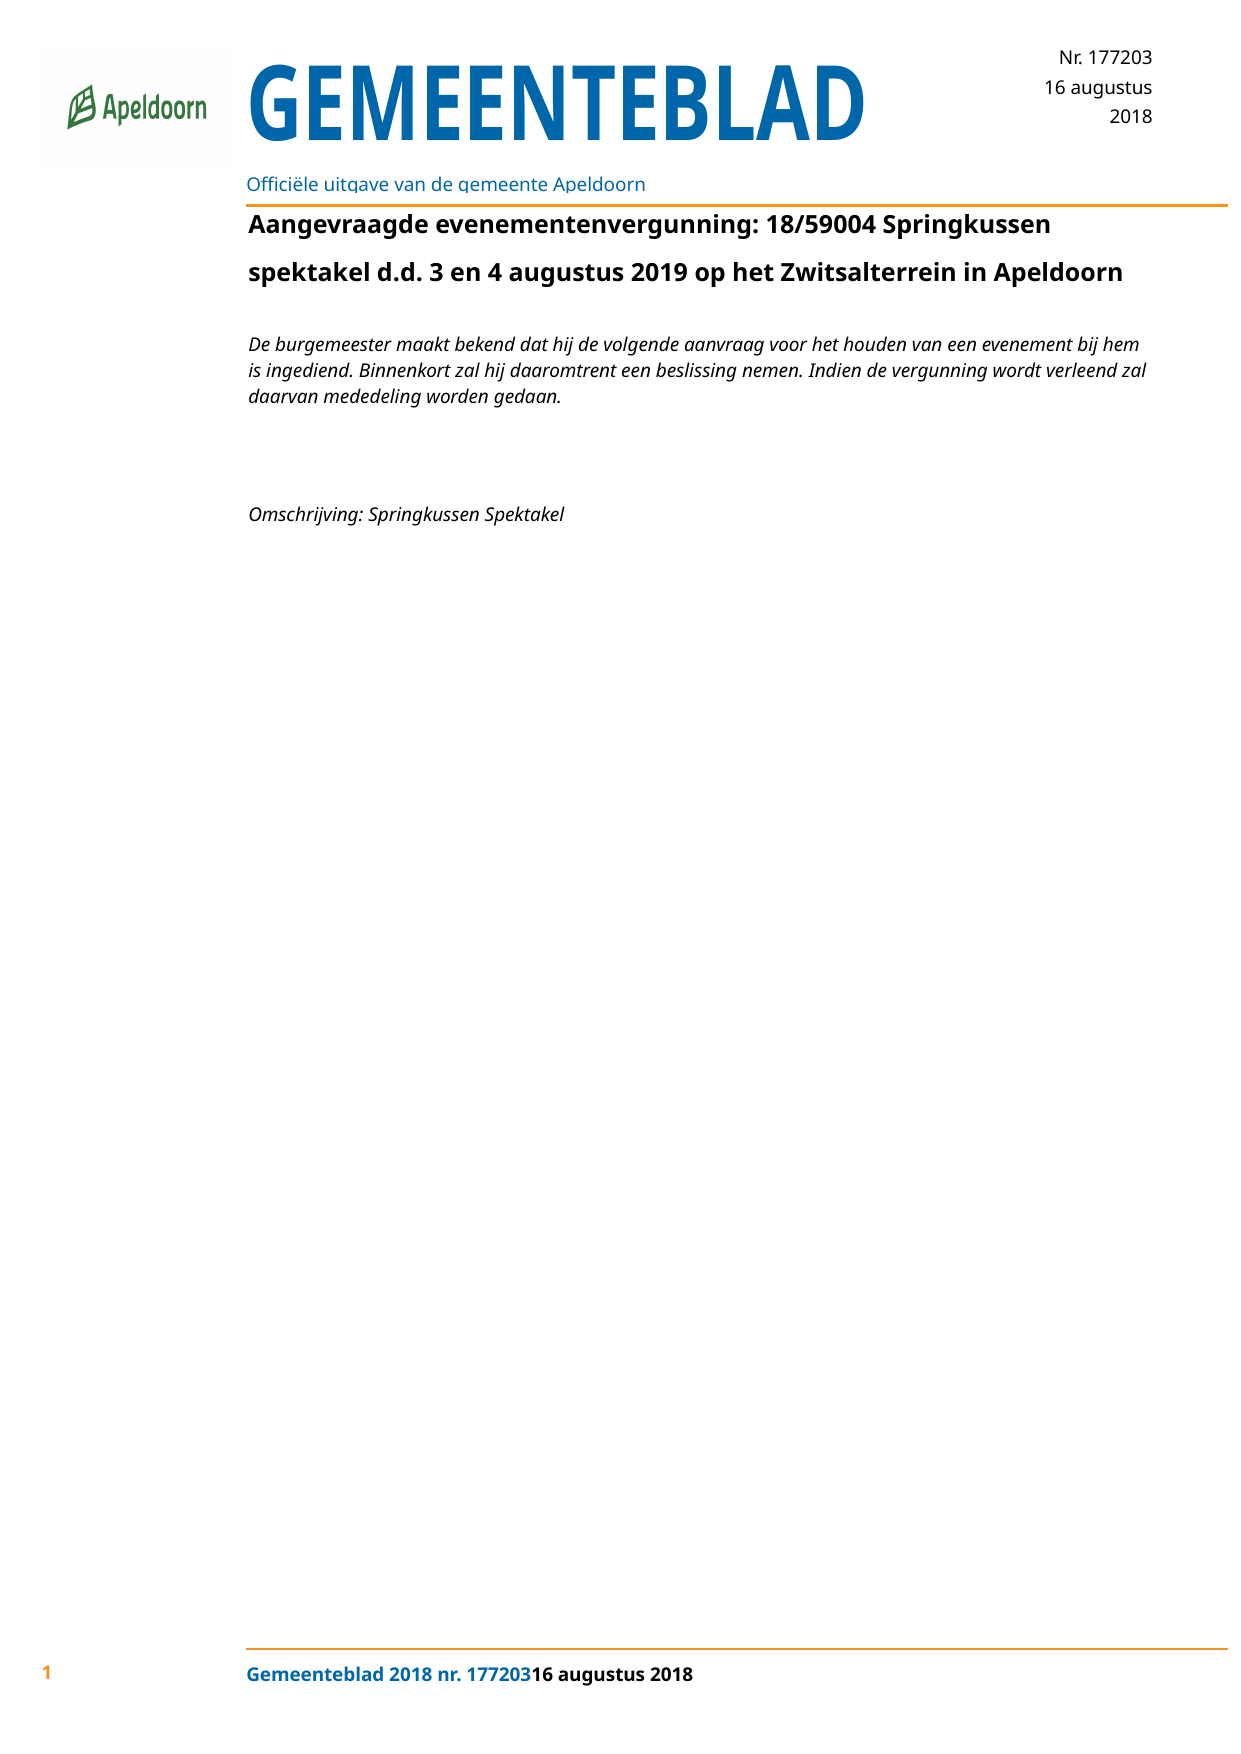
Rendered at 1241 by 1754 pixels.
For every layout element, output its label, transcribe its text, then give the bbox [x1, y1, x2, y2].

picture [41, 47, 231, 172]
text Aangevraagde evenementenvergunning: 18/59004 Springkussen spektakel d.d. 3 en 4 augustus 2019 op het Zwitsalterrein in Apeldoorn [248, 207, 1152, 288]
text De burgemeester maakt bekend dat hij de volgende aanvraag voor het houden van een evenement bij hem is ingediend. Binnenkort zal hij daaromtrent een beslissing nemen. Indien de vergunning wordt verleend zal daarvan mededeling worden gedaan. [248, 331, 1152, 409]
text Omschrijving: Springkussen Spektakel [248, 501, 1152, 526]
